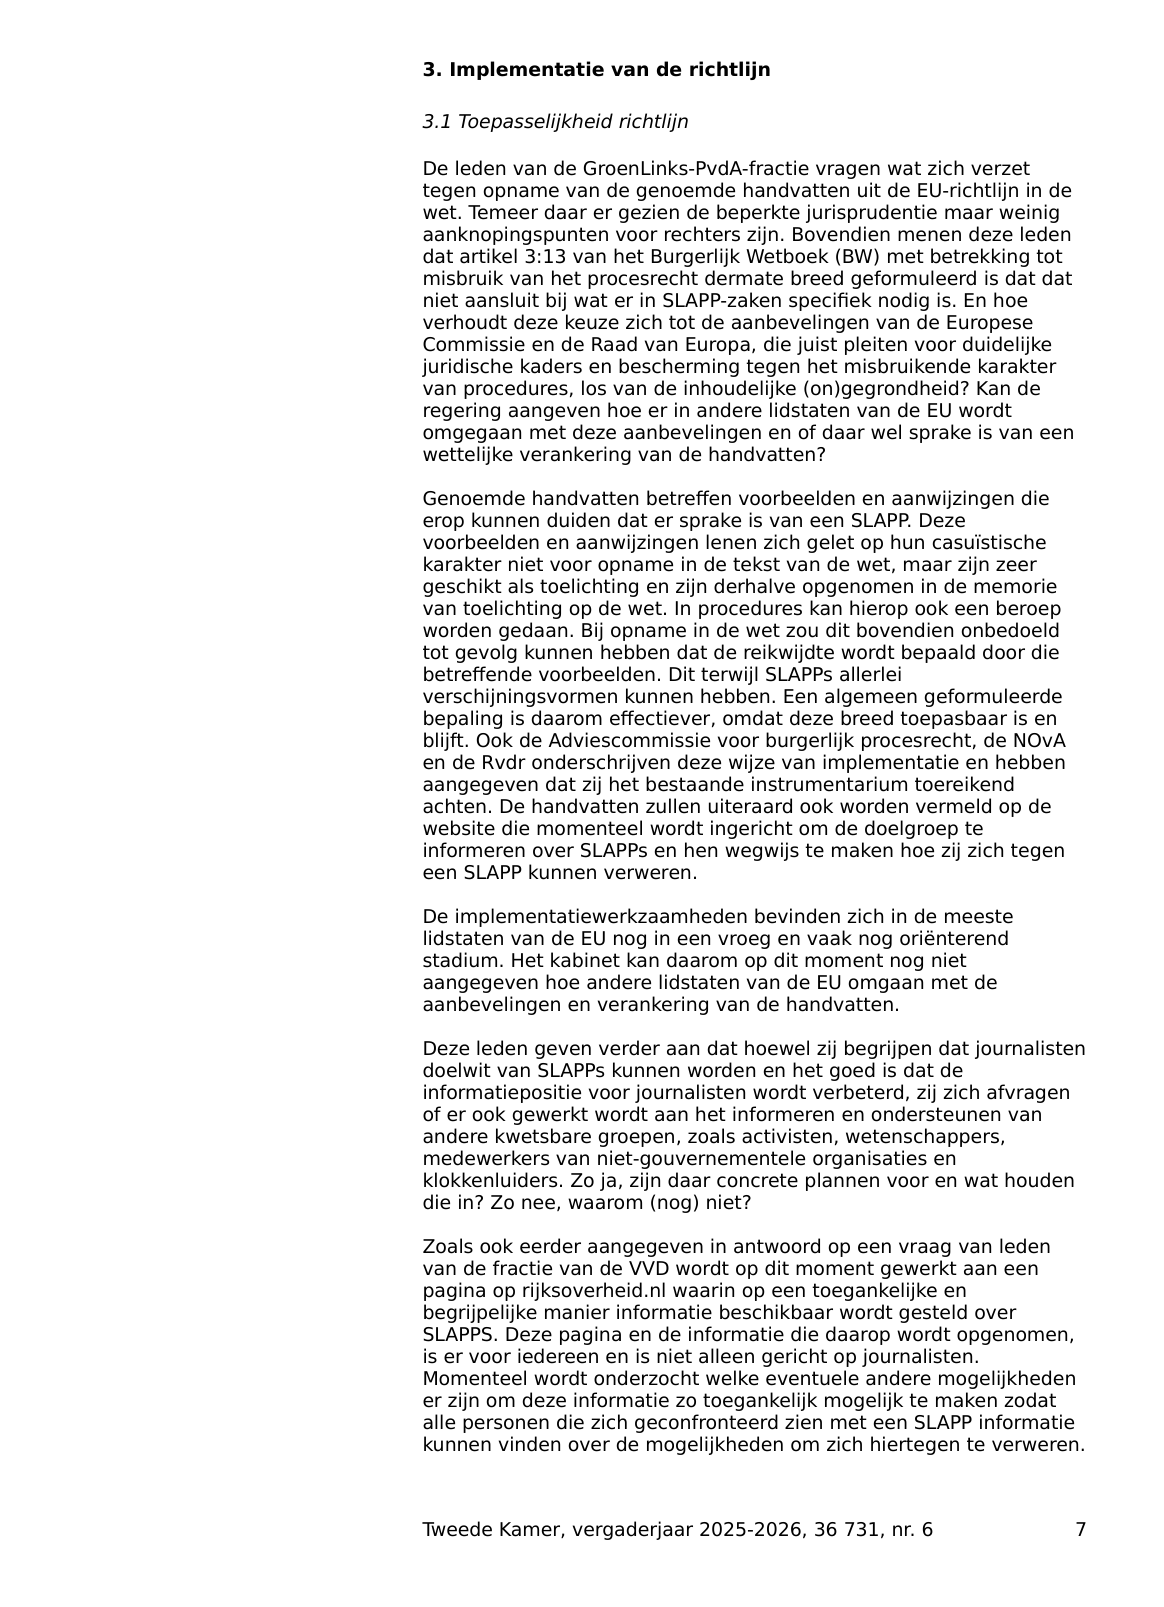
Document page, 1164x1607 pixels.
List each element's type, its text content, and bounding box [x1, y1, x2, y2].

text De leden van de GroenLinks-PvdA-fractie vragen wat zich verzet tegen opname van de genoemde handvatten uit de EU-richtlijn in de wet. Temeer daar er gezien de beperkte jurisprudentie maar weinig aanknopingspunten voor rechters zijn. Bovendien menen deze leden dat artikel 3:13 van het Burgerlijk Wetboek (BW) met betrekking tot misbruik van het procesrecht dermate breed geformuleerd is dat dat niet aansluit bij wat er in SLAPP-zaken specifiek nodig is. En hoe verhoudt deze keuze zich tot de aanbevelingen van de Europese Commissie en de Raad van Europa, die juist pleiten voor duidelijke juridische kaders en bescherming tegen het misbruikende karakter van procedures, los van de inhoudelijke (on)gegrondheid? Kan de regering aangeven hoe er in andere lidstaten van de EU wordt omgegaan met deze aanbevelingen en of daar wel sprake is van een wettelijke verankering van de handvatten? [422, 158, 1087, 466]
text Zoals ook eerder aangegeven in antwoord op een vraag van leden van de fractie van de VVD wordt op dit moment gewerkt aan een pagina op rijksoverheid.nl waarin op een toegankelijke en begrijpelijke manier informatie beschikbaar wordt gesteld over SLAPPS. Deze pagina en de informatie die daarop wordt opgenomen, is er voor iedereen en is niet alleen gericht op journalisten. Momenteel wordt onderzocht welke eventuele andere mogelijkheden er zijn om deze informatie zo toegankelijk mogelijk te maken zodat alle personen die zich geconfronteerd zien met een SLAPP informatie kunnen vinden over de mogelijkheden om zich hiertegen te verweren. [422, 1236, 1087, 1456]
subtitle 3. Implementatie van de richtlijn [422, 59, 1087, 81]
text Deze leden geven verder aan dat hoewel zij begrijpen dat journalisten doelwit van SLAPPs kunnen worden en het goed is dat de informatiepositie voor journalisten wordt verbeterd, zij zich afvragen of er ook gewerkt wordt aan het informeren en ondersteunen van andere kwetsbare groepen, zoals activisten, wetenschappers, medewerkers van niet-gouvernementele organisaties en klokkenluiders. Zo ja, zijn daar concrete plannen voor en wat houden die in? Zo nee, waarom (nog) niet? [422, 1038, 1087, 1214]
subtitle 3.1 Toepasselijkheid richtlijn [422, 111, 1087, 133]
text De implementatiewerkzaamheden bevinden zich in de meeste lidstaten van de EU nog in een vroeg en vaak nog oriënterend stadium. Het kabinet kan daarom op dit moment nog niet aangegeven hoe andere lidstaten van de EU omgaan met de aanbevelingen en verankering van de handvatten. [422, 906, 1087, 1016]
text Genoemde handvatten betreffen voorbeelden en aanwijzingen die erop kunnen duiden dat er sprake is van een SLAPP. Deze voorbeelden en aanwijzingen lenen zich gelet op hun casuïstische karakter niet voor opname in de tekst van de wet, maar zijn zeer geschikt als toelichting en zijn derhalve opgenomen in de memorie van toelichting op de wet. In procedures kan hierop ook een beroep worden gedaan. Bij opname in de wet zou dit bovendien onbedoeld tot gevolg kunnen hebben dat de reikwijdte wordt bepaald door die betreffende voorbeelden. Dit terwijl SLAPPs allerlei verschijningsvormen kunnen hebben. Een algemeen geformuleerde bepaling is daarom effectiever, omdat deze breed toepasbaar is en blijft. Ook de Adviescommissie voor burgerlijk procesrecht, de NOvA en de Rvdr onderschrijven deze wijze van implementatie en hebben aangegeven dat zij het bestaande instrumentarium toereikend achten. De handvatten zullen uiteraard ook worden vermeld op de website die momenteel wordt ingericht om de doelgroep te informeren over SLAPPs en hen wegwijs te maken hoe zij zich tegen een SLAPP kunnen verweren. [422, 488, 1087, 883]
